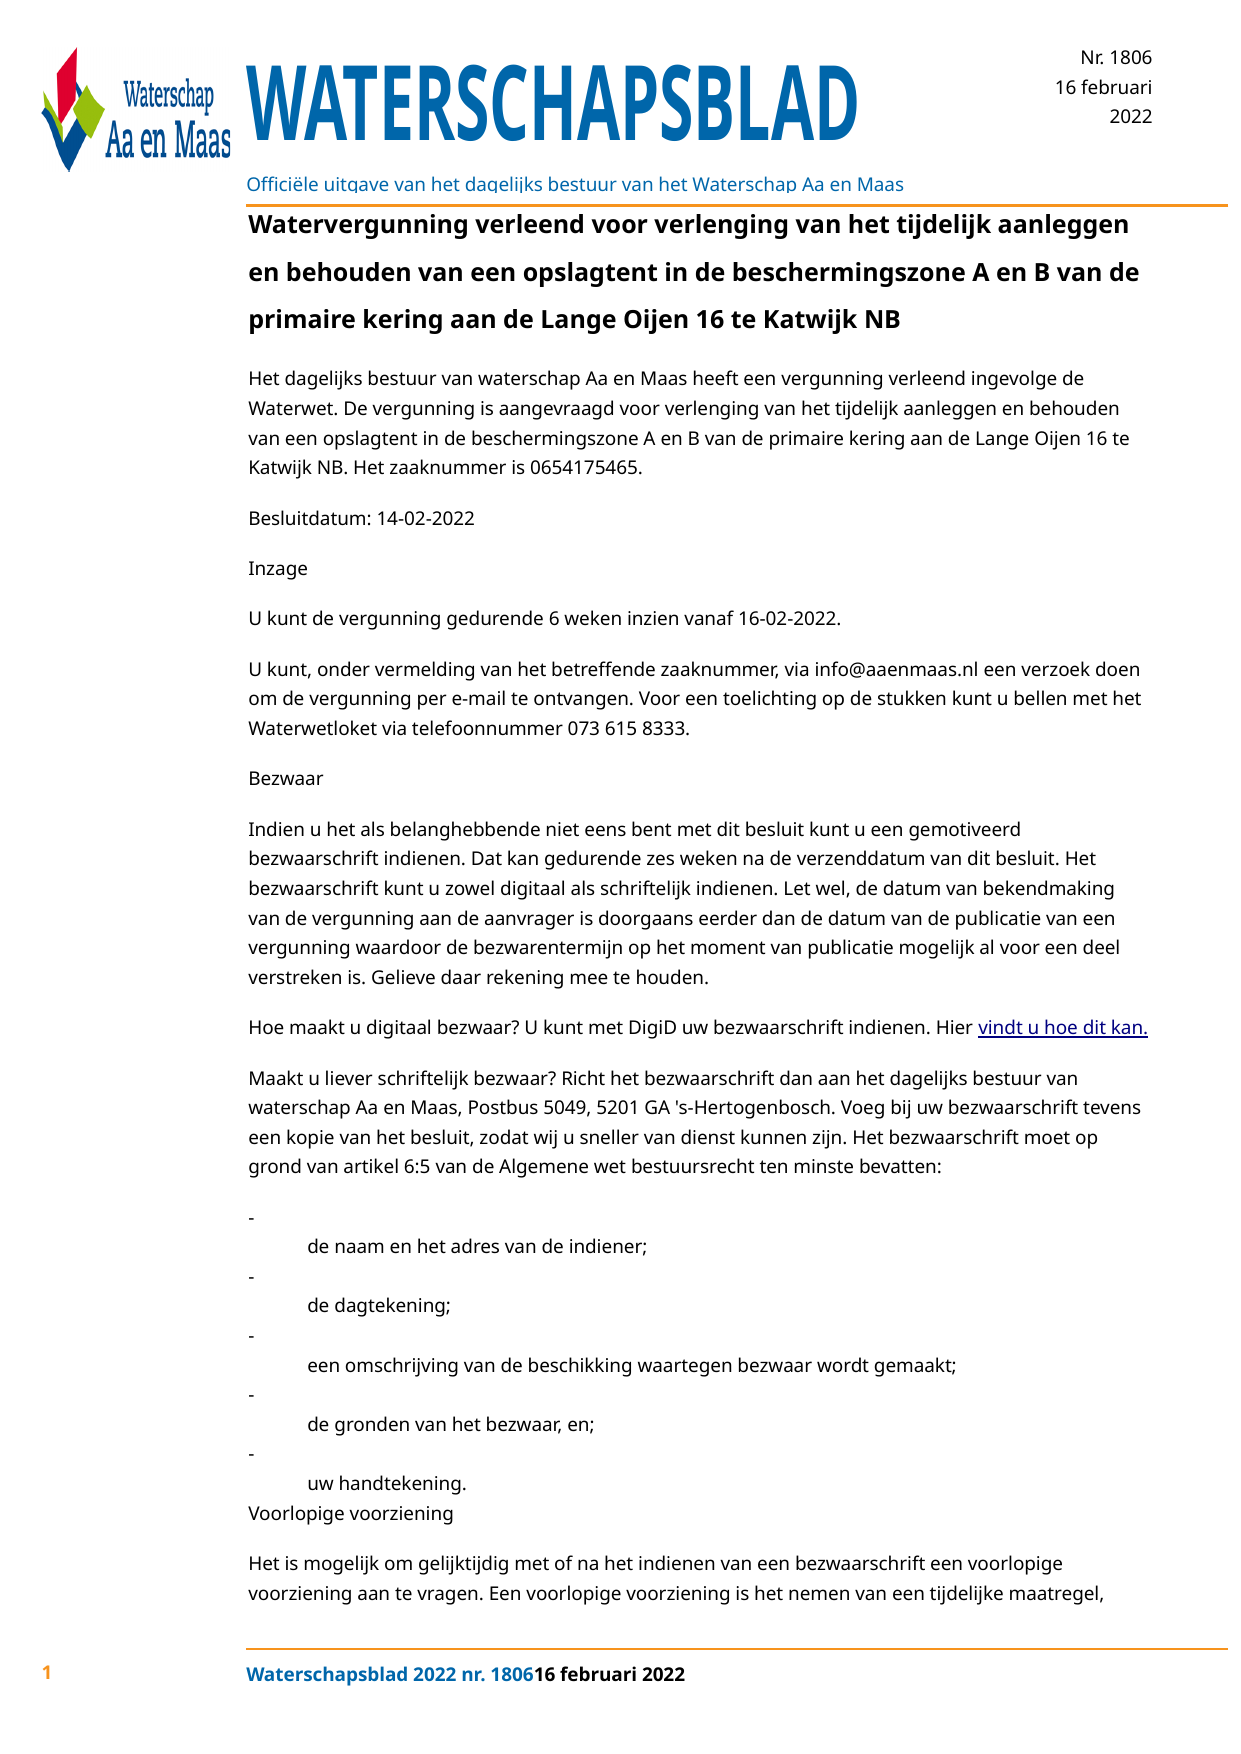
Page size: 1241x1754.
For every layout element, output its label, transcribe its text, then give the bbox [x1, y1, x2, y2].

text U kunt de vergunning gedurende 6 weken inzien vanaf 16-02-2022. [248, 606, 1152, 631]
list uw handtekening. [248, 1470, 1152, 1496]
picture [41, 47, 231, 172]
list de gronden van het bezwaar, en; [248, 1411, 1152, 1437]
text Bezwaar [248, 766, 1152, 791]
list de dagtekening; [248, 1293, 1152, 1318]
text Maakt u liever schriftelijk bezwaar? Richt het bezwaarschrift dan aan het dagelijks bestuur van waterschap Aa en Maas, Postbus 5049, 5201 GA 's-Hertogenbosch. Voeg bij uw bezwaarschrift tevens een kopie van het besluit, zodat wij u sneller van dienst kunnen zijn. Het bezwaarschrift moet op grond van artikel 6:5 van de Algemene wet bestuursrecht ten minste bevatten: [248, 1065, 1152, 1179]
text Indien u het als belanghebbende niet eens bent met dit besluit kunt u een gemotiveerd bezwaarschrift indienen. Dat kan gedurende zes weken na de verzenddatum van dit besluit. Het bezwaarschrift kunt u zowel digitaal als schriftelijk indienen. Let wel, de datum van bekendmaking van de vergunning aan de aanvrager is doorgaans eerder dan de datum van de publicatie van een vergunning waardoor de bezwarentermijn op het moment van publicatie mogelijk al voor een deel verstreken is. Gelieve daar rekening mee te houden. [248, 816, 1152, 989]
text Watervergunning verleend voor verlenging van het tijdelijk aanleggen en behouden van een opslagtent in de beschermingszone A en B van de primaire kering aan de Lange Oijen 16 te Katwijk NB [248, 207, 1152, 336]
text Besluitdatum: 14-02-2022 [248, 505, 1152, 530]
text U kunt, onder vermelding van het betreffende zaaknummer, via info@aaenmaas.nl een verzoek doen om de vergunning per e-mail te ontvangen. Voor een toelichting op de stukken kunt u bellen met het Waterwetloket via telefoonnummer 073 615 8333. [248, 656, 1152, 741]
text Inzage [248, 555, 1152, 581]
list een omschrijving van de beschikking waartegen bezwaar wordt gemaakt; [248, 1352, 1152, 1377]
text Voorlopige voorziening [248, 1500, 1152, 1525]
list de naam en het adres van de indiener; [248, 1233, 1152, 1259]
text Hoe maakt u digitaal bezwaar? U kunt met DigiD uw bezwaarschrift indienen. Hier vindt u hoe dit kan. [248, 1014, 1152, 1040]
text Het dagelijks bestuur van waterschap Aa en Maas heeft een vergunning verleend ingevolge de Waterwet. De vergunning is aangevraagd voor verlenging van het tijdelijk aanleggen en behouden van een opslagtent in de beschermingszone A en B van de primaire kering aan de Lange Oijen 16 te Katwijk NB. Het zaaknummer is 0654175465. [248, 366, 1152, 480]
text Het is mogelijk om gelijktijdig met of na het indienen van een bezwaarschrift een voorlopige voorziening aan te vragen. Een voorlopige voorziening is het nemen van een tijdelijke maatregel, [248, 1550, 1152, 1605]
